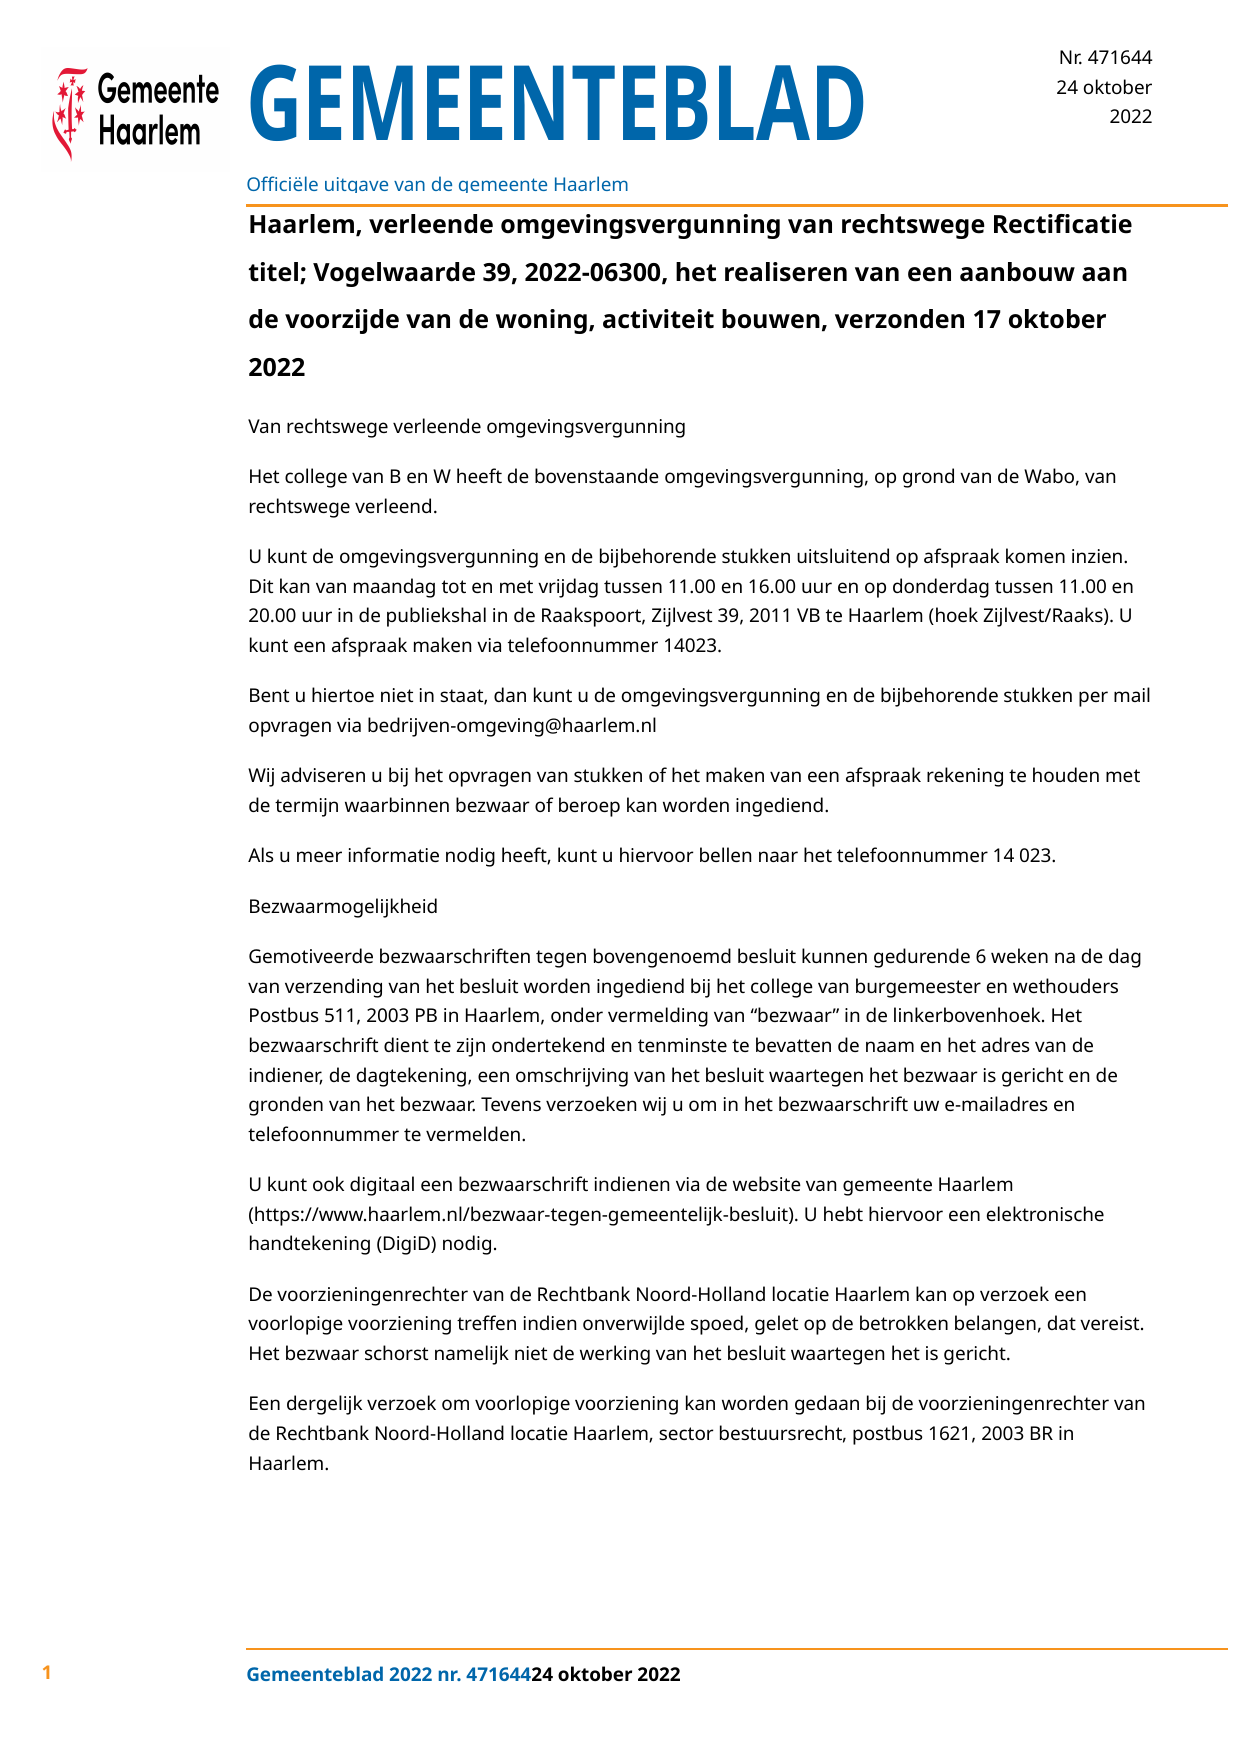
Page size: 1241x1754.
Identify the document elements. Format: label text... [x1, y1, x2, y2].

text Bent u hiertoe niet in staat, dan kunt u de omgevingsvergunning en de bijbehorende stukken per mail opvragen via bedrijven-omgeving@haarlem.nl [248, 683, 1152, 738]
text Het college van B en W heeft de bovenstaande omgevingsvergunning, op grond van de Wabo, van rechtswege verleend. [248, 463, 1152, 519]
text Van rechtswege verleende omgevingsvergunning [248, 413, 1152, 439]
text U kunt de omgevingsvergunning en de bijbehorende stukken uitsluitend op afspraak komen inzien. Dit kan van maandag tot en met vrijdag tussen 11.00 en 16.00 uur en op donderdag tussen 11.00 en 20.00 uur in de publiekshal in de Raakspoort, Zijlvest 39, 2011 VB te Haarlem (hoek Zijlvest/Raaks). U kunt een afspraak maken via telefoonnummer 14023. [248, 543, 1152, 658]
text Als u meer informatie nodig heeft, kunt u hiervoor bellen naar het telefoonnummer 14 023. [248, 843, 1152, 868]
text Een dergelijk verzoek om voorlopige voorziening kan worden gedaan bij de voorzieningenrechter van de Rechtbank Noord-Holland locatie Haarlem, sector bestuursrecht, postbus 1621, 2003 BR in Haarlem. [248, 1391, 1152, 1476]
text Wij adviseren u bij het opvragen van stukken of het maken van een afspraak rekening te houden met de termijn waarbinnen bezwaar of beroep kan worden ingediend. [248, 763, 1152, 818]
text Gemotiveerde bezwaarschriften tegen bovengenoemd besluit kunnen gedurende 6 weken na de dag van verzending van het besluit worden ingediend bij het college van burgemeester en wethouders Postbus 511, 2003 PB in Haarlem, onder vermelding van “bezwaar” in de linkerbovenhoek. Het bezwaarschrift dient te zijn ondertekend en tenminste te bevatten de naam en het adres van de indiener, de dagtekening, een omschrijving van het besluit waartegen het bezwaar is gericht en de gronden van het bezwaar. Tevens verzoeken wij u om in het bezwaarschrift uw e-mailadres en telefoonnummer te vermelden. [248, 943, 1152, 1147]
text Bezwaarmogelijkheid [248, 893, 1152, 919]
text Haarlem, verleende omgevingsvergunning van rechtswege Rectificatie titel; Vogelwaarde 39, 2022-06300, het realiseren van een aanbouw aan de voorzijde van de woning, activiteit bouwen, verzonden 17 oktober 2022 [248, 207, 1152, 384]
text De voorzieningenrechter van de Rechtbank Noord-Holland locatie Haarlem kan op verzoek een voorlopige voorziening treffen indien onverwijlde spoed, gelet op de betrokken belangen, dat vereist. Het bezwaar schorst namelijk niet de werking van het besluit waartegen het is gericht. [248, 1281, 1152, 1366]
picture [41, 47, 231, 172]
text U kunt ook digitaal een bezwaarschrift indienen via de website van gemeente Haarlem (https://www.haarlem.nl/bezwaar-tegen-gemeentelijk-besluit). U hebt hiervoor een elektronische handtekening (DigiD) nodig. [248, 1171, 1152, 1256]
